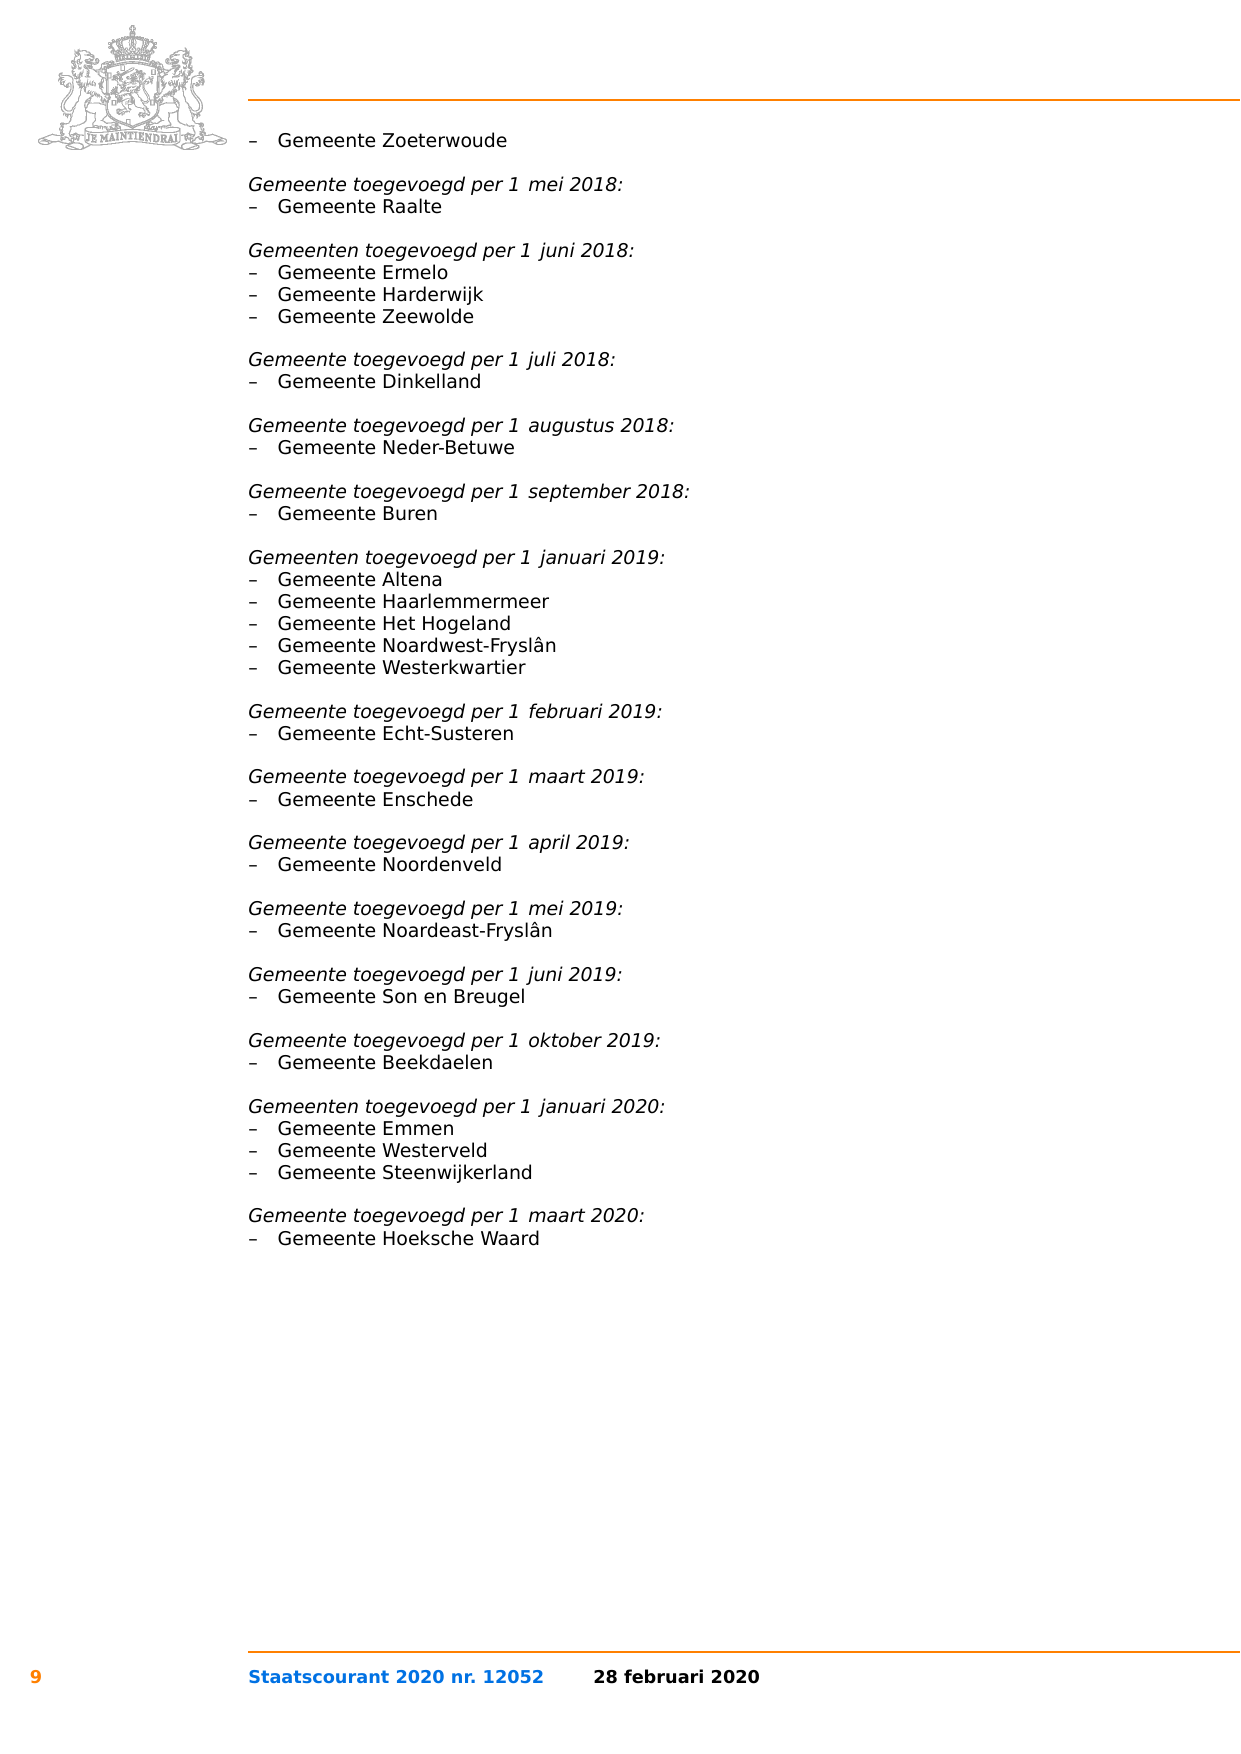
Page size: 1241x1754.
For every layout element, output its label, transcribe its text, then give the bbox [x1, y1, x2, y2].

text – Gemeente Noardeast-Fryslân [248, 920, 1163, 942]
text – Gemeente Buren [248, 503, 1163, 525]
text – Gemeente Son en Breugel [248, 986, 1163, 1008]
text Gemeente toegevoegd per 1 maart 2019: [248, 766, 1163, 788]
text – Gemeente Zeewolde [248, 306, 1163, 327]
text – Gemeente Beekdaelen [248, 1052, 1163, 1074]
text Gemeenten toegevoegd per 1 januari 2019: [248, 547, 1163, 569]
text – Gemeente Hoeksche Waard [248, 1227, 1163, 1249]
text – Gemeente Noordenveld [248, 854, 1163, 876]
text – Gemeente Westerkwartier [248, 657, 1163, 679]
text Gemeente toegevoegd per 1 maart 2020: [248, 1205, 1163, 1227]
text – Gemeente Neder-Betuwe [248, 437, 1163, 459]
text – Gemeente Enschede [248, 788, 1163, 810]
text Gemeente toegevoegd per 1 mei 2018: [248, 174, 1163, 196]
text Gemeente toegevoegd per 1 april 2019: [248, 832, 1163, 854]
text Gemeente toegevoegd per 1 februari 2019: [248, 701, 1163, 723]
text Gemeenten toegevoegd per 1 januari 2020: [248, 1096, 1163, 1118]
text – Gemeente Emmen [248, 1118, 1163, 1139]
text Gemeenten toegevoegd per 1 juni 2018: [248, 239, 1163, 262]
text – Gemeente Westerveld [248, 1139, 1163, 1162]
text – Gemeente Harderwijk [248, 283, 1163, 306]
text – Gemeente Raalte [248, 196, 1163, 218]
text – Gemeente Echt-Susteren [248, 723, 1163, 744]
text – Gemeente Zoeterwoude [248, 130, 1163, 152]
text Gemeente toegevoegd per 1 september 2018: [248, 481, 1163, 503]
text Gemeente toegevoegd per 1 juni 2019: [248, 964, 1163, 986]
text – Gemeente Dinkelland [248, 371, 1163, 393]
text – Gemeente Steenwijkerland [248, 1162, 1163, 1183]
text – Gemeente Noardwest-Fryslân [248, 635, 1163, 657]
text – Gemeente Haarlemmermeer [248, 591, 1163, 613]
text Gemeente toegevoegd per 1 juli 2018: [248, 349, 1163, 371]
picture [38, 25, 227, 150]
text – Gemeente Het Hogeland [248, 613, 1163, 635]
text – Gemeente Ermelo [248, 262, 1163, 283]
text Gemeente toegevoegd per 1 mei 2019: [248, 898, 1163, 920]
text – Gemeente Altena [248, 569, 1163, 591]
text Gemeente toegevoegd per 1 oktober 2019: [248, 1030, 1163, 1052]
text Gemeente toegevoegd per 1 augustus 2018: [248, 415, 1163, 437]
